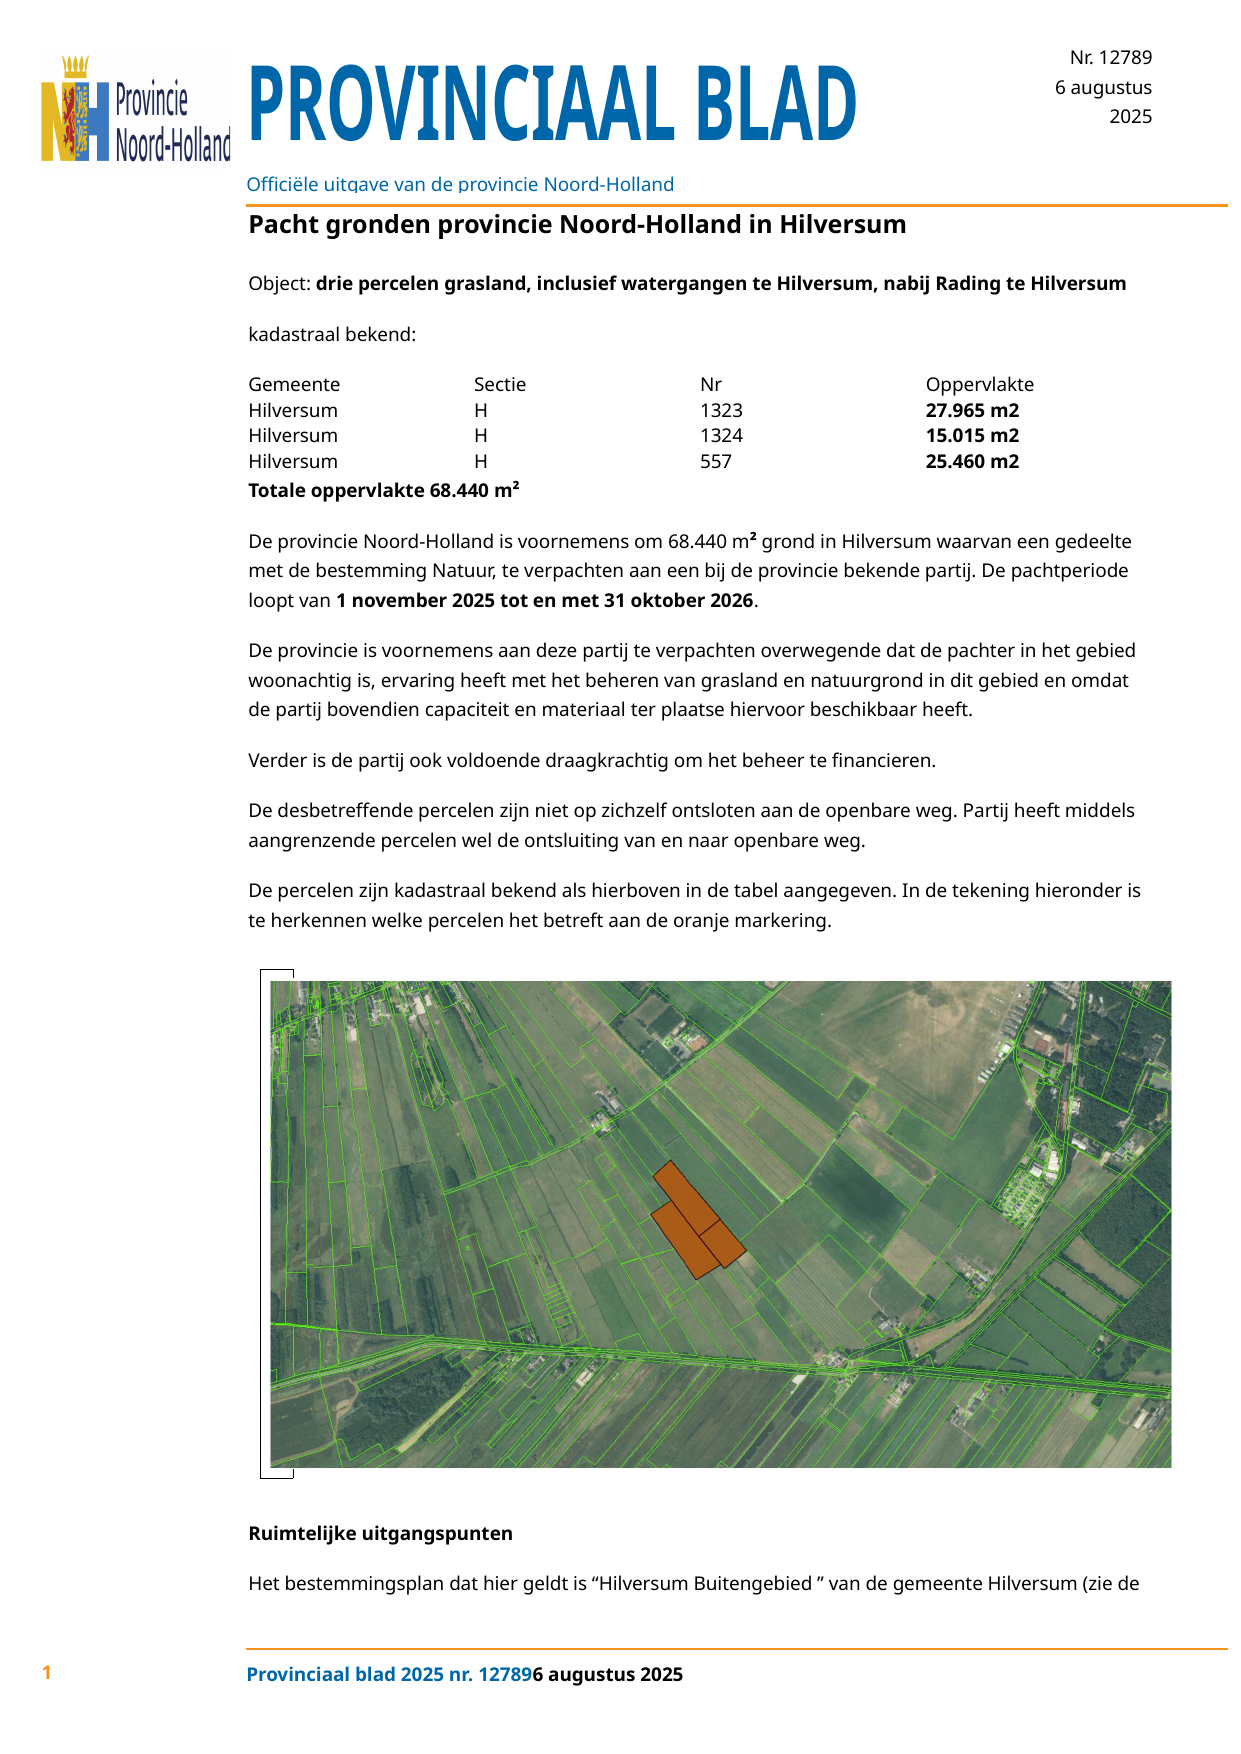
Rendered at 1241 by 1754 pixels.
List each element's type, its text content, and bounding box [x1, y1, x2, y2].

table_cell H [474, 397, 700, 423]
picture [41, 47, 231, 172]
text De provincie Noord-Holland is voornemens om 68.440 m² grond in Hilversum waarvan een gedeelte met de bestemming Natuur, te verpachten aan een bij de provincie bekende partij. De pachtperiode loopt van 1 november 2025 tot en met 31 oktober 2026. [248, 528, 1152, 613]
table_header Nr [700, 371, 926, 397]
text Pacht gronden provincie Noord-Holland in Hilversum [248, 207, 1152, 241]
text De provincie is voornemens aan deze partij te verpachten overwegende dat de pachter in het gebied woonachtig is, ervaring heeft met het beheren van grasland en natuurgrond in dit gebied en omdat de partij bovendien capaciteit en materiaal ter plaatse hiervoor beschikbaar heeft. [248, 637, 1152, 722]
table_cell Hilversum [248, 449, 474, 474]
table_cell 25.460 m2 [926, 449, 1152, 474]
table_cell Hilversum [248, 397, 474, 423]
text De desbetreffende percelen zijn niet op zichzelf ontsloten aan de openbare weg. Partij heeft middels aangrenzende percelen wel de ontsluiting van en naar openbare weg. [248, 797, 1152, 853]
table_cell 1324 [700, 423, 926, 448]
text Verder is de partij ook voldoende draagkrachtig om het beheer te financieren. [248, 747, 1152, 773]
table_cell 1323 [700, 397, 926, 423]
text De percelen zijn kadastraal bekend als hierboven in de tabel aangegeven. In de tekening hieronder is te herkennen welke percelen het betreft aan de oranje markering. [248, 877, 1152, 933]
text Totale oppervlakte 68.440 m² [248, 477, 1152, 503]
text Ruimtelijke uitgangspunten [248, 1520, 1152, 1546]
text kadastraal bekend: [248, 321, 1152, 346]
table_cell H [474, 449, 700, 474]
table_cell 557 [700, 449, 926, 474]
text Object: drie percelen grasland, inclusief watergangen te Hilversum, nabij Rading te Hilversum [248, 270, 1152, 296]
table_cell 27.965 m2 [926, 397, 1152, 423]
table_cell Hilversum [248, 423, 474, 448]
table_header Oppervlakte [926, 371, 1152, 397]
table_cell 15.015 m2 [926, 423, 1152, 448]
picture [268, 978, 1173, 1469]
table_header Gemeente [248, 371, 474, 397]
table_cell H [474, 423, 700, 448]
table_header Sectie [474, 371, 700, 397]
text Het bestemmingsplan dat hier geldt is “Hilversum Buitengebied ” van de gemeente Hilversum (zie de [248, 1570, 1152, 1596]
